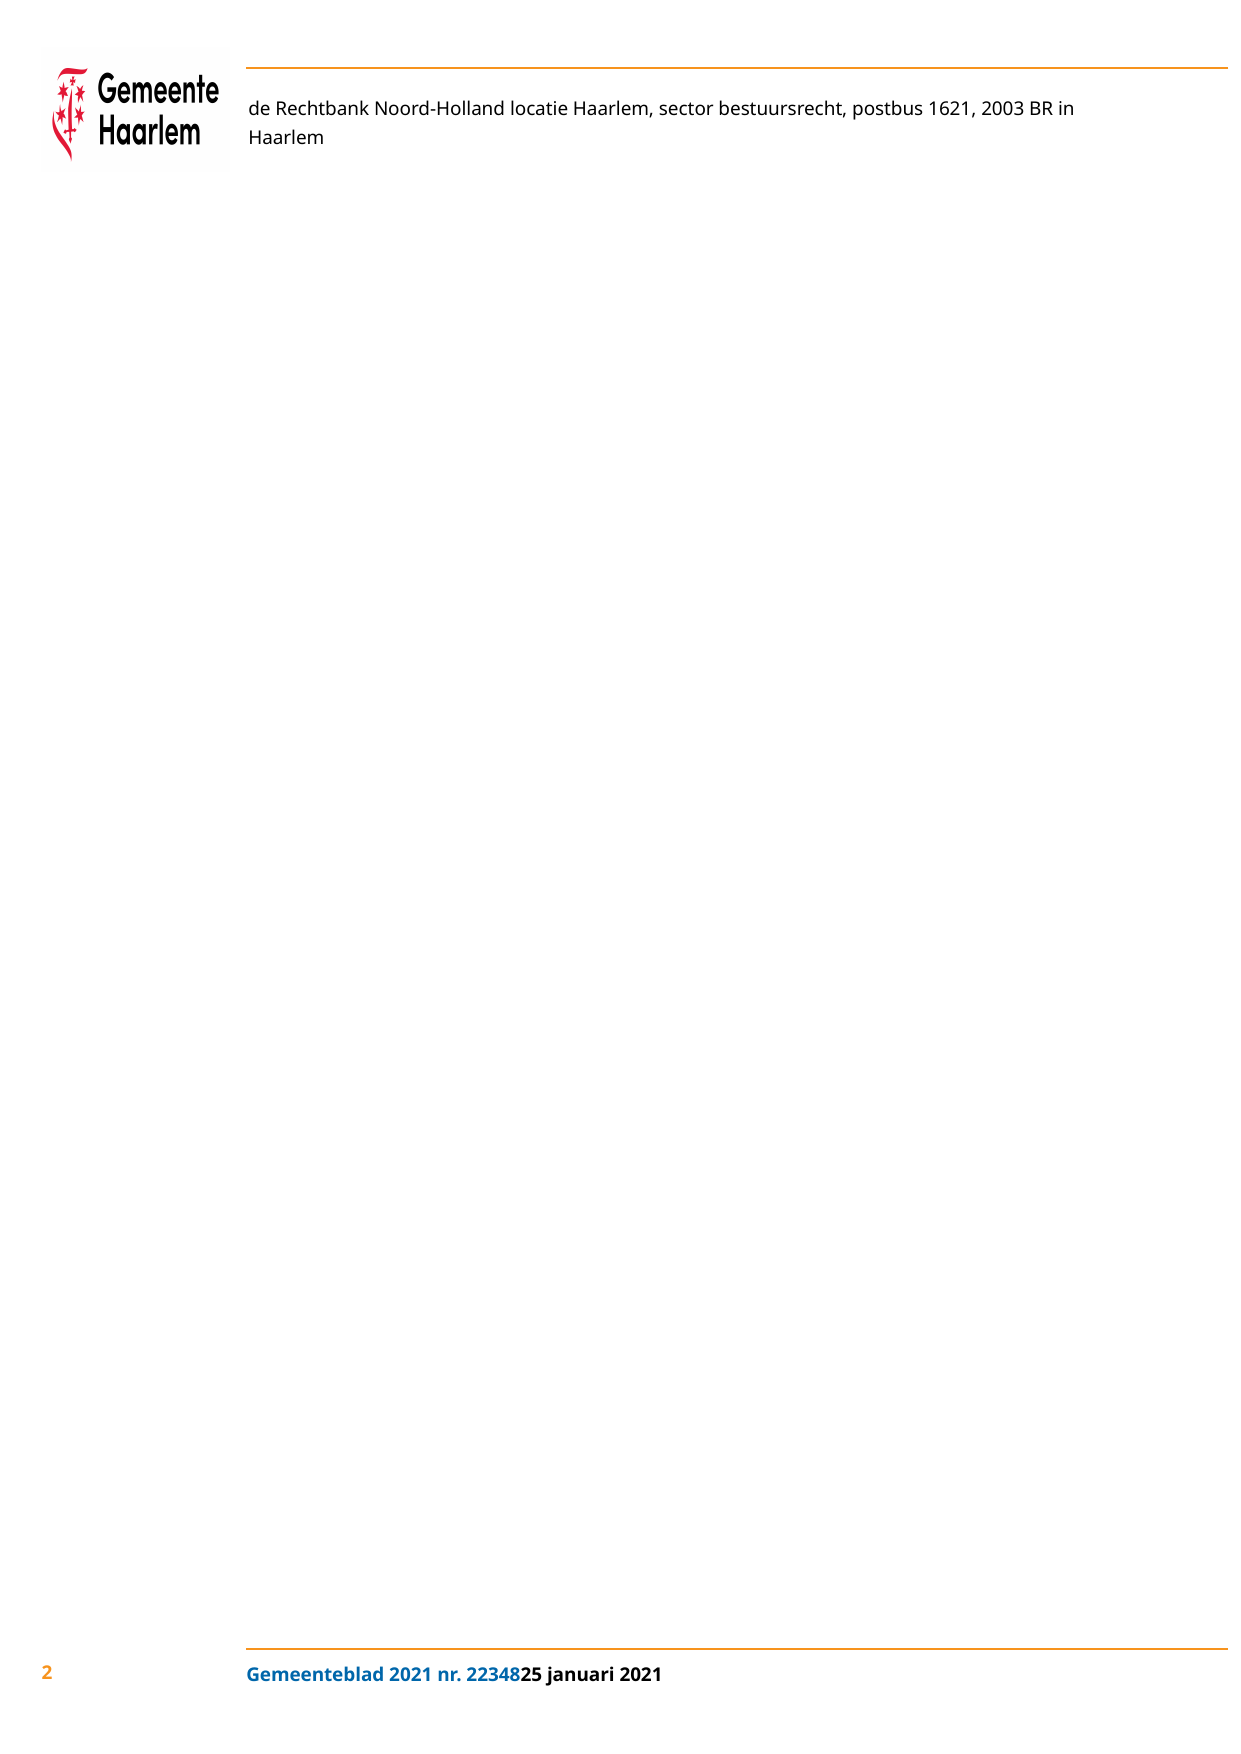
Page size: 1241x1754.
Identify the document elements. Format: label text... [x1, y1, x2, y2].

text de Rechtbank Noord-Holland locatie Haarlem, sector bestuursrecht, postbus 1621, 2003 BR in Haarlem [248, 95, 1152, 150]
picture [41, 47, 231, 172]
